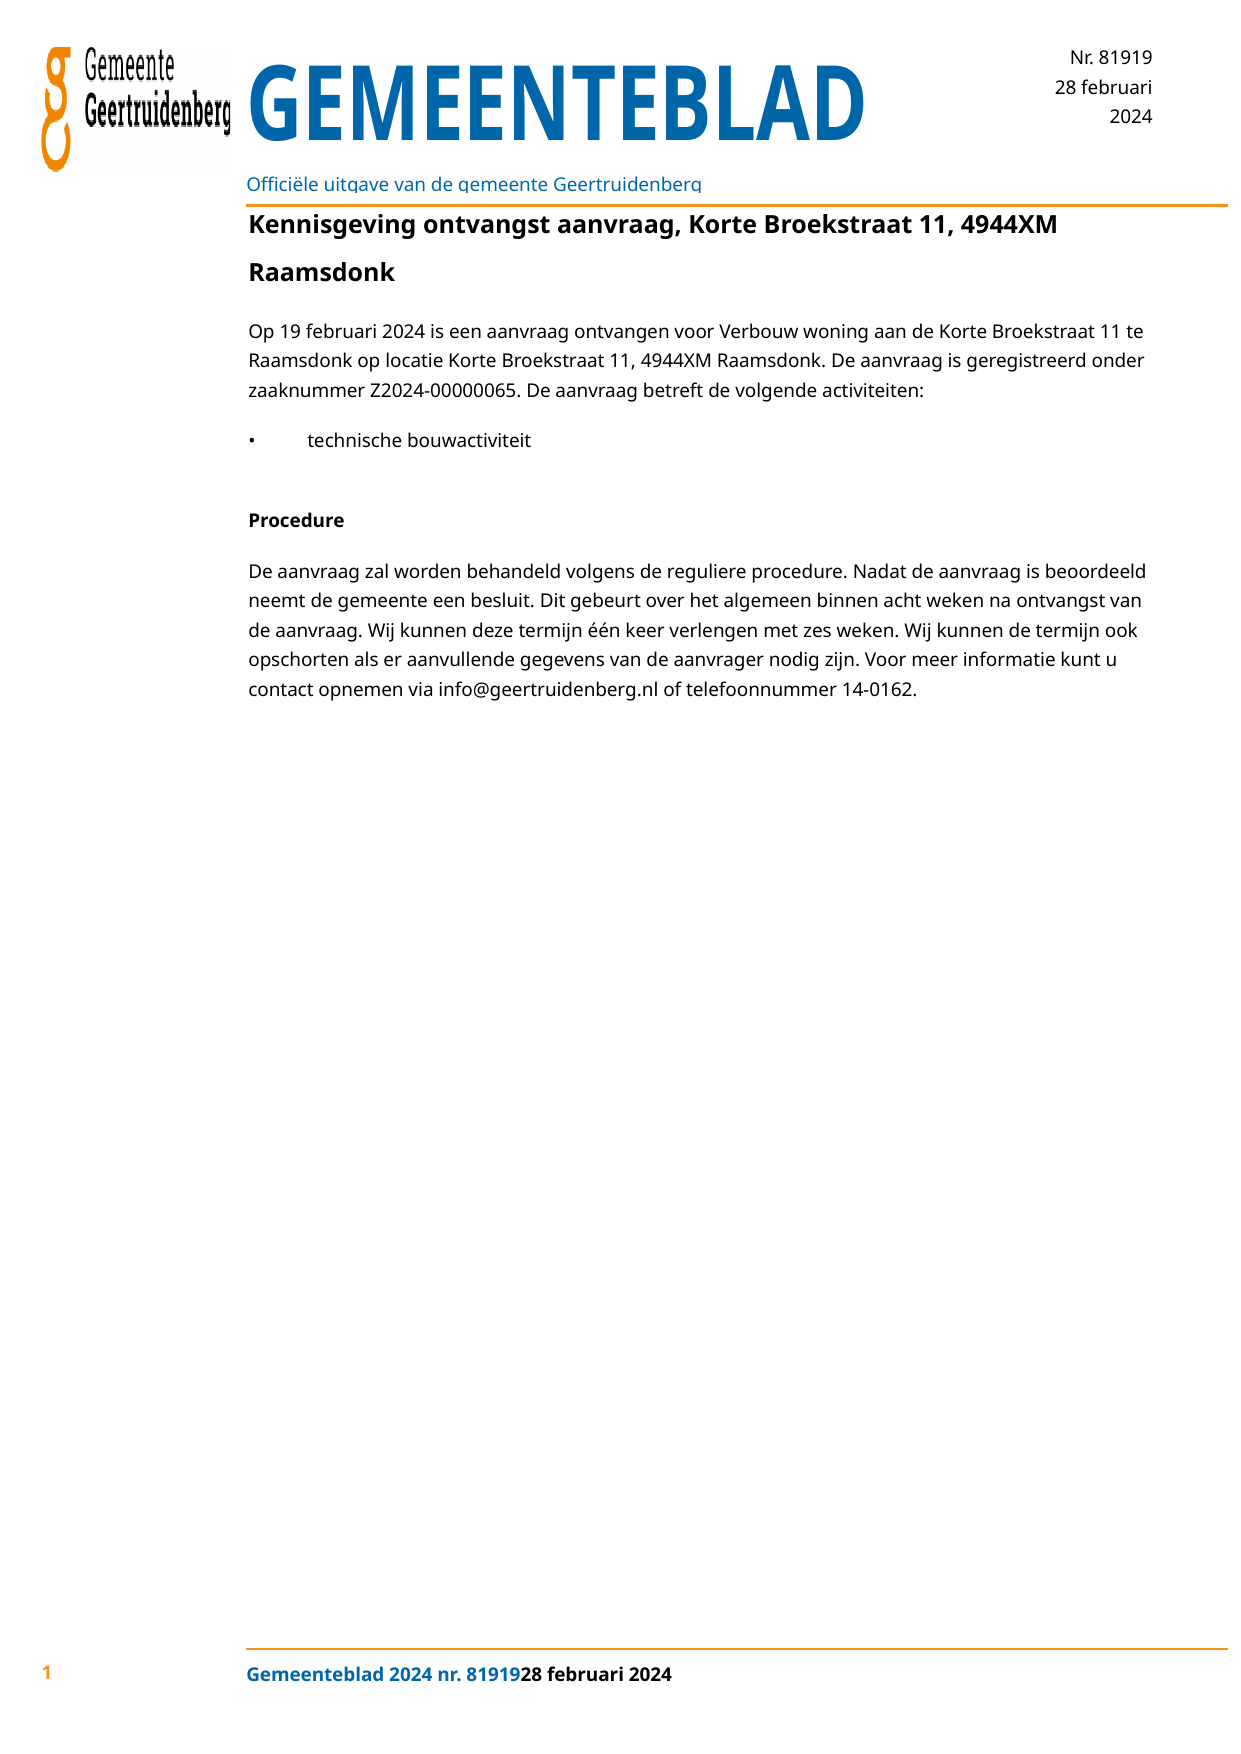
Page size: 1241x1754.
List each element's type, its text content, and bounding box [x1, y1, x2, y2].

text De aanvraag zal worden behandeld volgens de reguliere procedure. Nadat de aanvraag is beoordeeld neemt de gemeente een besluit. Dit gebeurt over het algemeen binnen acht weken na ontvangst van de aanvraag. Wij kunnen deze termijn één keer verlengen met zes weken. Wij kunnen de termijn ook opschorten als er aanvullende gegevens van de aanvrager nodig zijn. Voor meer informatie kunt u contact opnemen via info@geertruidenberg.nl of telefoonnummer 14-0162. [248, 558, 1152, 702]
text Procedure [248, 507, 1152, 533]
text Op 19 februari 2024 is een aanvraag ontvangen voor Verbouw woning aan de Korte Broekstraat 11 te Raamsdonk op locatie Korte Broekstraat 11, 4944XM Raamsdonk. De aanvraag is geregistreerd onder zaaknummer Z2024-00000065. De aanvraag betreft de volgende activiteiten: [248, 318, 1152, 403]
text Kennisgeving ontvangst aanvraag, Korte Broekstraat 11, 4944XM Raamsdonk [248, 207, 1152, 288]
list technische bouwactiviteit [248, 427, 1152, 453]
picture [41, 47, 231, 172]
